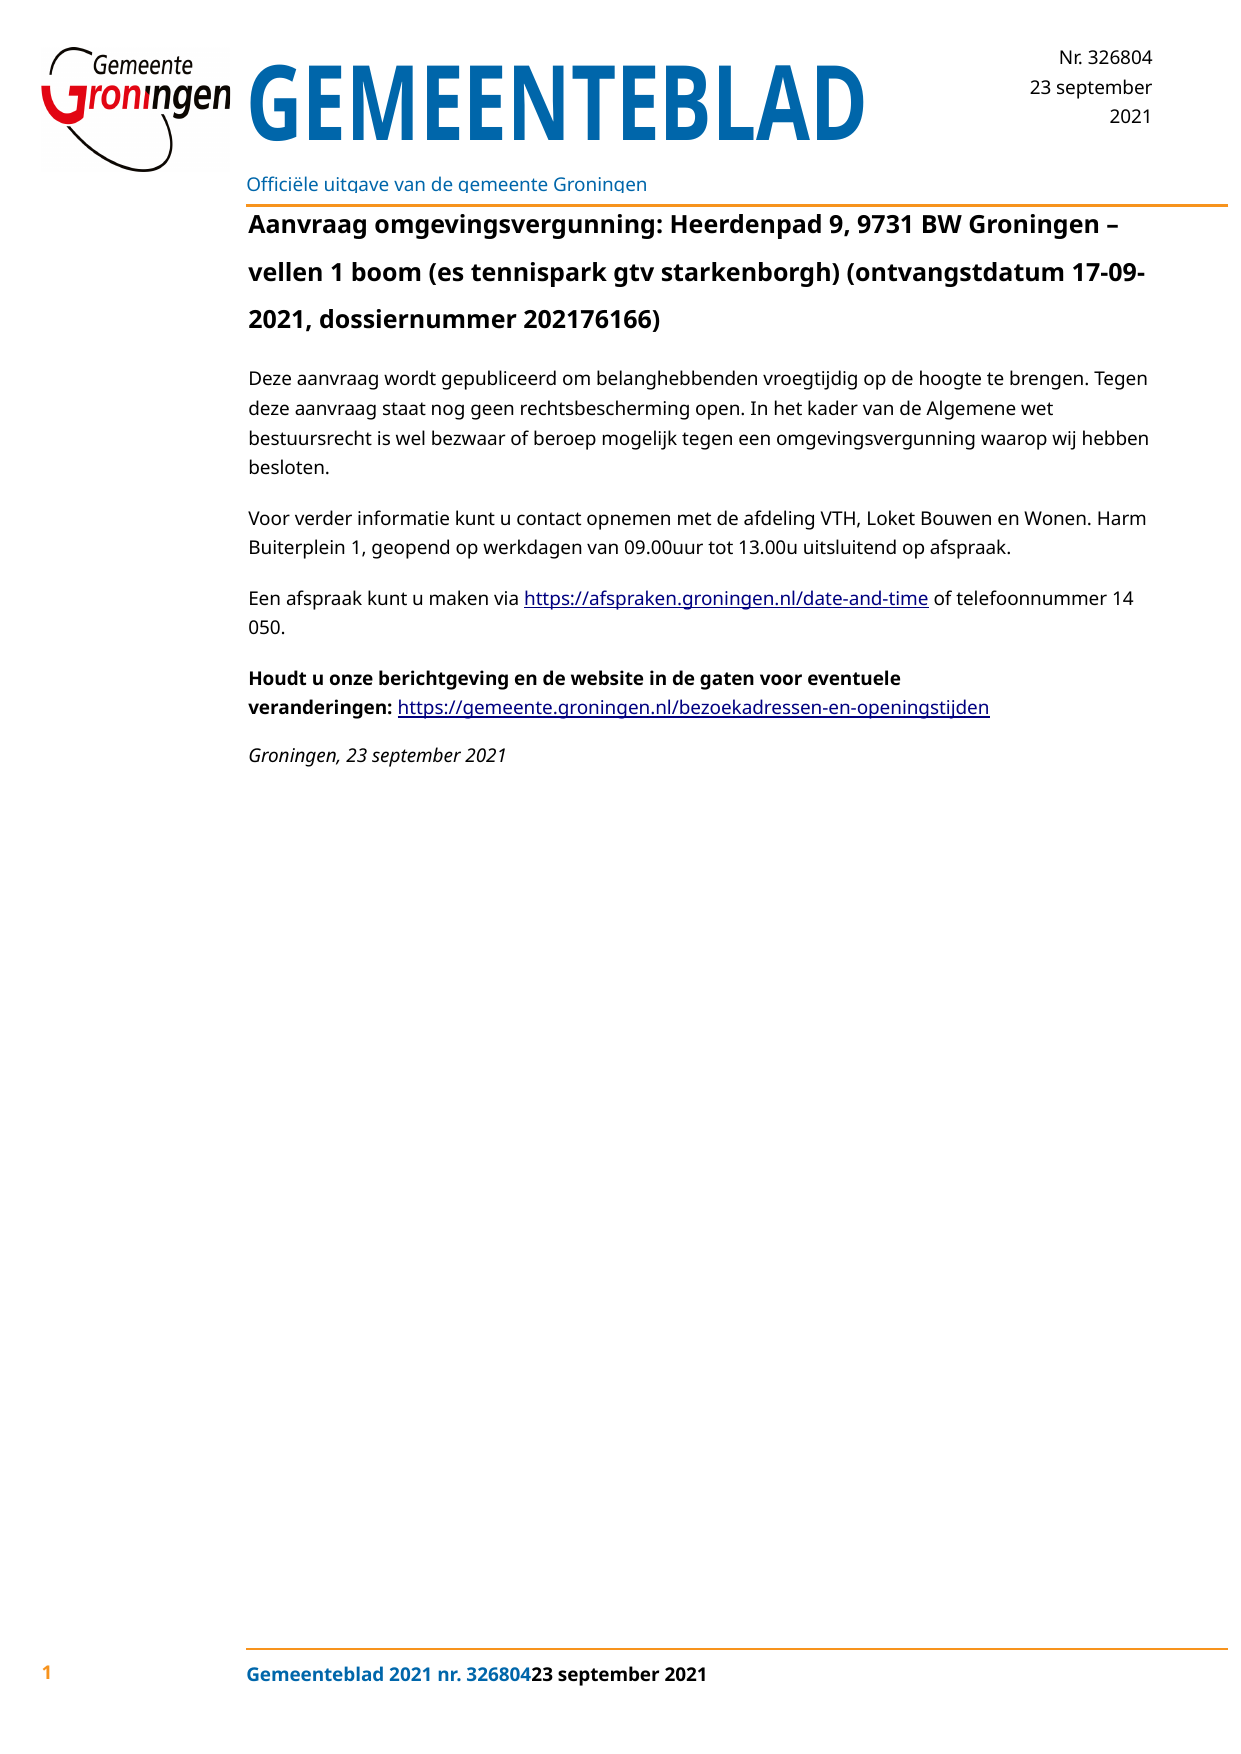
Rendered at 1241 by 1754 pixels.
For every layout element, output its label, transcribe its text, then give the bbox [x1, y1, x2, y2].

text Een afspraak kunt u maken via https://afspraken.groningen.nl/date-and-time of telefoonnummer 14 050. [248, 585, 1152, 640]
picture [41, 47, 231, 172]
text Groningen, 23 september 2021 [248, 742, 1152, 768]
text Voor verder informatie kunt u contact opnemen met de afdeling VTH, Loket Bouwen en Wonen. Harm Buiterplein 1, geopend op werkdagen van 09.00uur tot 13.00u uitsluitend op afspraak. [248, 505, 1152, 560]
text Aanvraag omgevingsvergunning: Heerdenpad 9, 9731 BW Groningen – vellen 1 boom (es tennispark gtv starkenborgh) (ontvangstdatum 17-09-2021, dossiernummer 202176166) [248, 207, 1152, 336]
text Deze aanvraag wordt gepubliceerd om belanghebbenden vroegtijdig op de hoogte te brengen. Tegen deze aanvraag staat nog geen rechtsbescherming open. In het kader van de Algemene wet bestuursrecht is wel bezwaar of beroep mogelijk tegen een omgevingsvergunning waarop wij hebben besloten. [248, 366, 1152, 480]
text Houdt u onze berichtgeving en de website in de gaten voor eventuele veranderingen: https://gemeente.groningen.nl/bezoekadressen-en-openingstijden [248, 665, 1152, 720]
